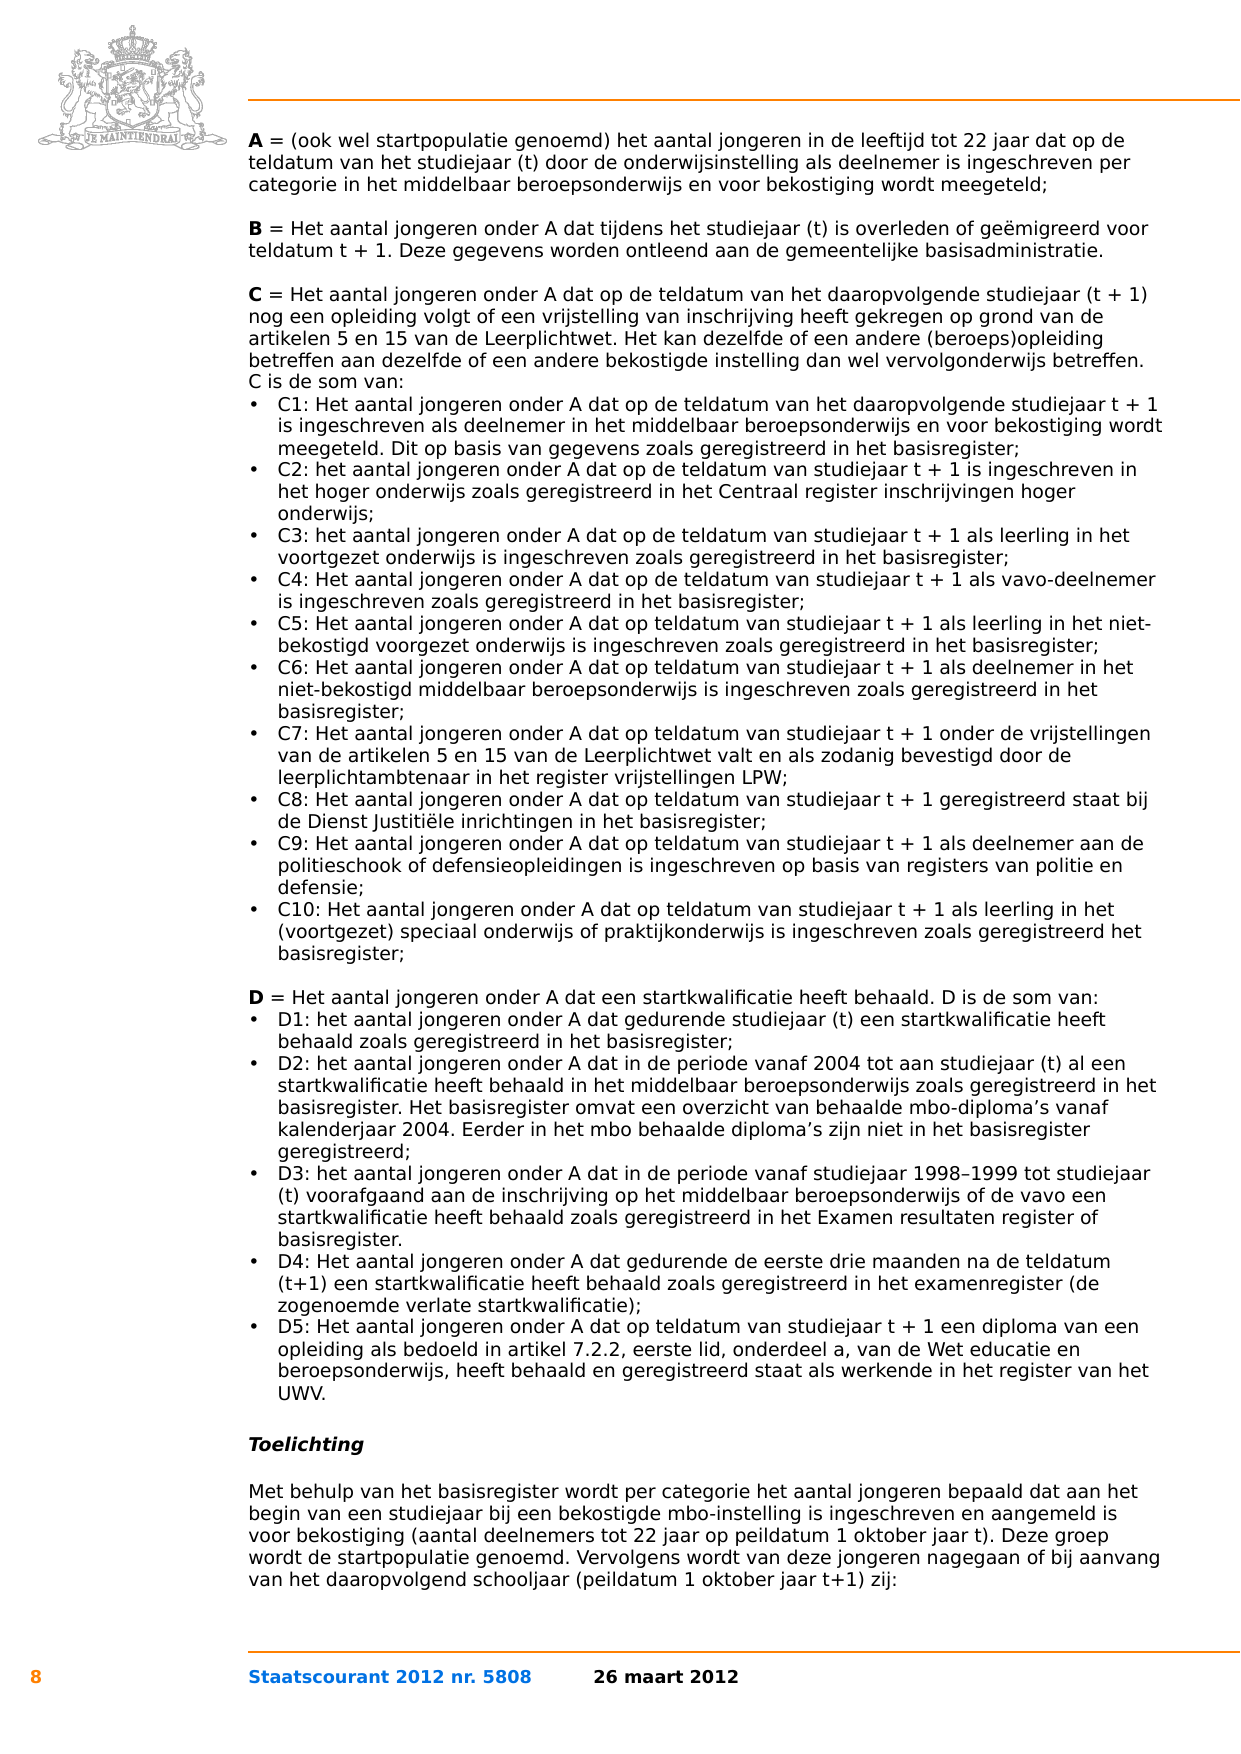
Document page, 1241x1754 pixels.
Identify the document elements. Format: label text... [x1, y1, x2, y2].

text D = Het aantal jongeren onder A dat een startkwalificatie heeft behaald. D is de som van: [248, 987, 1163, 1009]
text • D1: het aantal jongeren onder A dat gedurende studiejaar (t) een startkwalificatie heeft behaald zoals geregistreerd in het basisregister; [248, 1009, 1163, 1053]
text • C4: Het aantal jongeren onder A dat op de teldatum van studiejaar t + 1 als vavo-deelnemer is ingeschreven zoals geregistreerd in het basisregister; [248, 569, 1163, 613]
picture [38, 25, 227, 150]
text • C6: Het aantal jongeren onder A dat op teldatum van studiejaar t + 1 als deelnemer in het niet-bekostigd middelbaar beroepsonderwijs is ingeschreven zoals geregistreerd in het basisregister; [248, 657, 1163, 723]
text B = Het aantal jongeren onder A dat tijdens het studiejaar (t) is overleden of geëmigreerd voor teldatum t + 1. Deze gegevens worden ontleend aan de gemeentelijke basisadministratie. [248, 218, 1163, 262]
text • D3: het aantal jongeren onder A dat in de periode vanaf studiejaar 1998–1999 tot studiejaar (t) voorafgaand aan de inschrijving op het middelbaar beroepsonderwijs of de vavo een startkwalificatie heeft behaald zoals geregistreerd in het Examen resultaten register of basisregister. [248, 1163, 1163, 1251]
text • D5: Het aantal jongeren onder A dat op teldatum van studiejaar t + 1 een diploma van een opleiding als bedoeld in artikel 7.2.2, eerste lid, onderdeel a, van de Wet educatie en beroepsonderwijs, heeft behaald en geregistreerd staat als werkende in het register van het UWV. [248, 1316, 1163, 1404]
text • C8: Het aantal jongeren onder A dat op teldatum van studiejaar t + 1 geregistreerd staat bij de Dienst Justitiële inrichtingen in het basisregister; [248, 789, 1163, 833]
text • C2: het aantal jongeren onder A dat op de teldatum van studiejaar t + 1 is ingeschreven in het hoger onderwijs zoals geregistreerd in het Centraal register inschrijvingen hoger onderwijs; [248, 459, 1163, 525]
text • C5: Het aantal jongeren onder A dat op teldatum van studiejaar t + 1 als leerling in het niet-bekostigd voorgezet onderwijs is ingeschreven zoals geregistreerd in het basisregister; [248, 613, 1163, 657]
text C = Het aantal jongeren onder A dat op de teldatum van het daaropvolgende studiejaar (t + 1) nog een opleiding volgt of een vrijstelling van inschrijving heeft gekregen op grond van de artikelen 5 en 15 van de Leerplichtwet. Het kan dezelfde of een andere (beroeps)opleiding betreffen aan dezelfde of een andere bekostigde instelling dan wel vervolgonderwijs betreffen. C is de som van: [248, 283, 1163, 393]
text • C10: Het aantal jongeren onder A dat op teldatum van studiejaar t + 1 als leerling in het (voortgezet) speciaal onderwijs of praktijkonderwijs is ingeschreven zoals geregistreerd het basisregister; [248, 899, 1163, 965]
text Met behulp van het basisregister wordt per categorie het aantal jongeren bepaald dat aan het begin van een studiejaar bij een bekostigde mbo-instelling is ingeschreven en aangemeld is voor bekostiging (aantal deelnemers tot 22 jaar op peildatum 1 oktober jaar t). Deze groep wordt de startpopulatie genoemd. Vervolgens wordt van deze jongeren nagegaan of bij aanvang van het daaropvolgend schooljaar (peildatum 1 oktober jaar t+1) zij: [248, 1481, 1163, 1591]
text • C7: Het aantal jongeren onder A dat op teldatum van studiejaar t + 1 onder de vrijstellingen van de artikelen 5 en 15 van de Leerplichtwet valt en als zodanig bevestigd door de leerplichtambtenaar in het register vrijstellingen LPW; [248, 723, 1163, 789]
text • C3: het aantal jongeren onder A dat op de teldatum van studiejaar t + 1 als leerling in het voortgezet onderwijs is ingeschreven zoals geregistreerd in het basisregister; [248, 525, 1163, 569]
text • C9: Het aantal jongeren onder A dat op teldatum van studiejaar t + 1 als deelnemer aan de politieschook of defensieopleidingen is ingeschreven op basis van registers van politie en defensie; [248, 833, 1163, 899]
subtitle Toelichting [248, 1434, 1163, 1456]
text A = (ook wel startpopulatie genoemd) het aantal jongeren in de leeftijd tot 22 jaar dat op de teldatum van het studiejaar (t) door de onderwijsinstelling als deelnemer is ingeschreven per categorie in het middelbaar beroepsonderwijs en voor bekostiging wordt meegeteld; [248, 130, 1163, 196]
text • D4: Het aantal jongeren onder A dat gedurende de eerste drie maanden na de teldatum (t+1) een startkwalificatie heeft behaald zoals geregistreerd in het examenregister (de zogenoemde verlate startkwalificatie); [248, 1251, 1163, 1316]
text • D2: het aantal jongeren onder A dat in de periode vanaf 2004 tot aan studiejaar (t) al een startkwalificatie heeft behaald in het middelbaar beroepsonderwijs zoals geregistreerd in het basisregister. Het basisregister omvat een overzicht van behaalde mbo-diploma’s vanaf kalenderjaar 2004. Eerder in het mbo behaalde diploma’s zijn niet in het basisregister geregistreerd; [248, 1053, 1163, 1163]
text • C1: Het aantal jongeren onder A dat op de teldatum van het daaropvolgende studiejaar t + 1 is ingeschreven als deelnemer in het middelbaar beroepsonderwijs en voor bekostiging wordt meegeteld. Dit op basis van gegevens zoals geregistreerd in het basisregister; [248, 393, 1163, 459]
